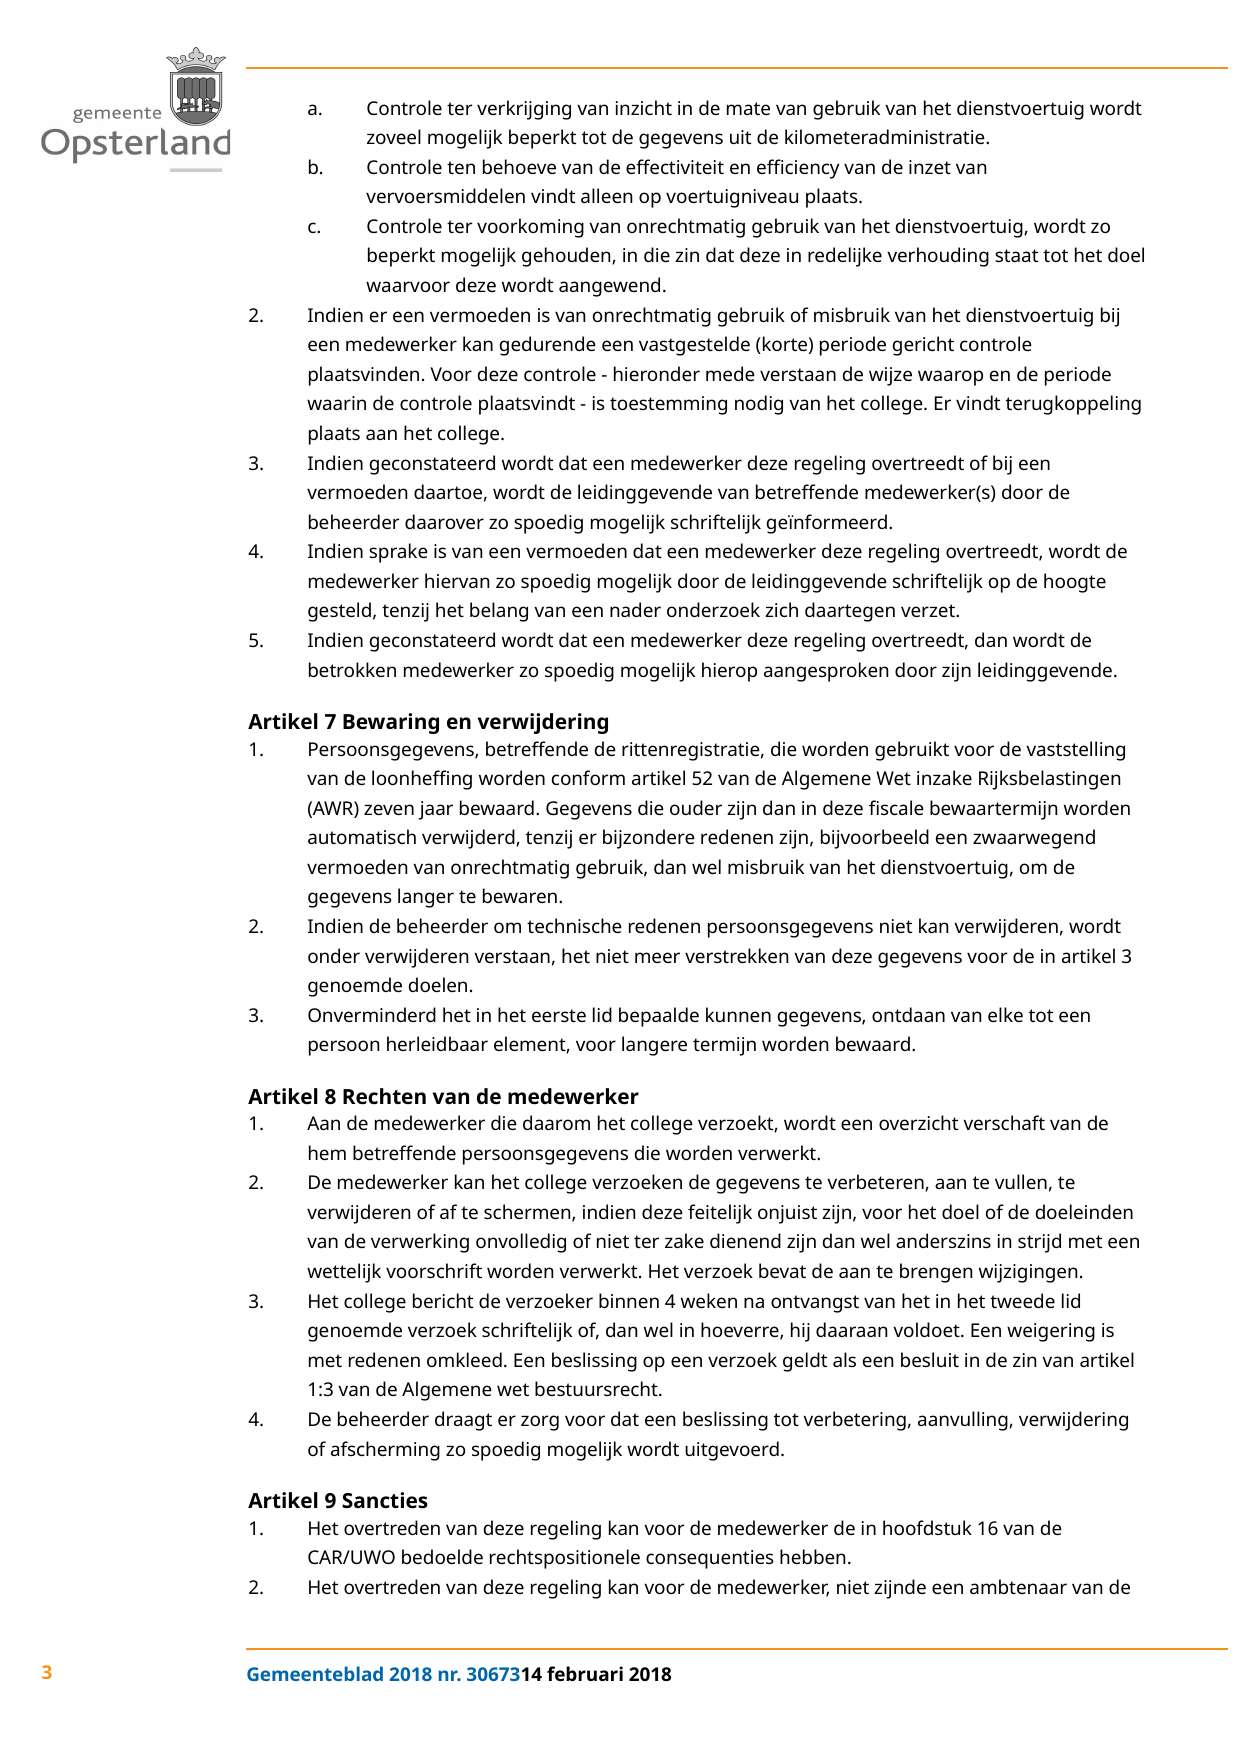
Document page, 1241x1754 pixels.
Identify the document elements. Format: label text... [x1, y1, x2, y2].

picture [41, 47, 231, 172]
text Artikel 7 Bewaring en verwijdering [248, 707, 1152, 736]
list Indien er een vermoeden is van onrechtmatig gebruik of misbruik van het dienstvoertuig bij een medewerker kan gedurende een vastgestelde (korte) periode gericht controle plaatsvinden. Voor deze controle - hieronder mede verstaan de wijze waarop en de periode waarin de controle plaatsvindt - is toestemming nodig van het college. Er vindt terugkoppeling plaats aan het college. [248, 302, 1152, 446]
list Het overtreden van deze regeling kan voor de medewerker, niet zijnde een ambtenaar van de [248, 1574, 1152, 1599]
list Indien sprake is van een vermoeden dat een medewerker deze regeling overtreedt, wordt de medewerker hiervan zo spoedig mogelijk door de leidinggevende schriftelijk op de hoogte gesteld, tenzij het belang van een nader onderzoek zich daartegen verzet. [248, 538, 1152, 623]
list Controle ter verkrijging van inzicht in de mate van gebruik van het dienstvoertuig wordt zoveel mogelijk beperkt tot de gegevens uit de kilometeradministratie. [307, 95, 1152, 150]
list Controle ten behoeve van de effectiviteit en efficiency van de inzet van vervoersmiddelen vindt alleen op voertuigniveau plaats. [307, 154, 1152, 209]
list Controle ter voorkoming van onrechtmatig gebruik van het dienstvoertuig, wordt zo beperkt mogelijk gehouden, in die zin dat deze in redelijke verhouding staat tot het doel waarvoor deze wordt aangewend. [307, 213, 1152, 298]
list Aan de medewerker die daarom het college verzoekt, wordt een overzicht verschaft van de hem betreffende persoonsgegevens die worden verwerkt. [248, 1110, 1152, 1166]
list Het overtreden van deze regeling kan voor de medewerker de in hoofdstuk 16 van de CAR/UWO bedoelde rechtspositionele consequenties hebben. [248, 1515, 1152, 1570]
text Artikel 8 Rechten van de medewerker [248, 1082, 1152, 1110]
list De beheerder draagt er zorg voor dat een beslissing tot verbetering, aanvulling, verwijdering of afscherming zo spoedig mogelijk wordt uitgevoerd. [248, 1406, 1152, 1462]
text Artikel 9 Sancties [248, 1486, 1152, 1515]
list Indien geconstateerd wordt dat een medewerker deze regeling overtreedt, dan wordt de betrokken medewerker zo spoedig mogelijk hierop aangesproken door zijn leidinggevende. [248, 627, 1152, 683]
list Het college bericht de verzoeker binnen 4 weken na ontvangst van het in het tweede lid genoemde verzoek schriftelijk of, dan wel in hoeverre, hij daaraan voldoet. Een weigering is met redenen omkleed. Een beslissing op een verzoek geldt als een besluit in de zin van artikel 1:3 van de Algemene wet bestuursrecht. [248, 1288, 1152, 1402]
list De medewerker kan het college verzoeken de gegevens te verbeteren, aan te vullen, te verwijderen of af te schermen, indien deze feitelijk onjuist zijn, voor het doel of de doeleinden van de verwerking onvolledig of niet ter zake dienend zijn dan wel anderszins in strijd met een wettelijk voorschrift worden verwerkt. Het verzoek bevat de aan te brengen wijzigingen. [248, 1169, 1152, 1284]
list Indien geconstateerd wordt dat een medewerker deze regeling overtreedt of bij een vermoeden daartoe, wordt de leidinggevende van betreffende medewerker(s) door de beheerder daarover zo spoedig mogelijk schriftelijk geïnformeerd. [248, 450, 1152, 535]
list Indien de beheerder om technische redenen persoonsgegevens niet kan verwijderen, wordt onder verwijderen verstaan, het niet meer verstrekken van deze gegevens voor de in artikel 3 genoemde doelen. [248, 913, 1152, 998]
list Onverminderd het in het eerste lid bepaalde kunnen gegevens, ontdaan van elke tot een persoon herleidbaar element, voor langere termijn worden bewaard. [248, 1002, 1152, 1057]
list Persoonsgegevens, betreffende de rittenregistratie, die worden gebruikt voor de vaststelling van de loonheffing worden conform artikel 52 van de Algemene Wet inzake Rijksbelastingen (AWR) zeven jaar bewaard. Gegevens die ouder zijn dan in deze fiscale bewaartermijn worden automatisch verwijderd, tenzij er bijzondere redenen zijn, bijvoorbeeld een zwaarwegend vermoeden van onrechtmatig gebruik, dan wel misbruik van het dienstvoertuig, om de gegevens langer te bewaren. [248, 736, 1152, 909]
